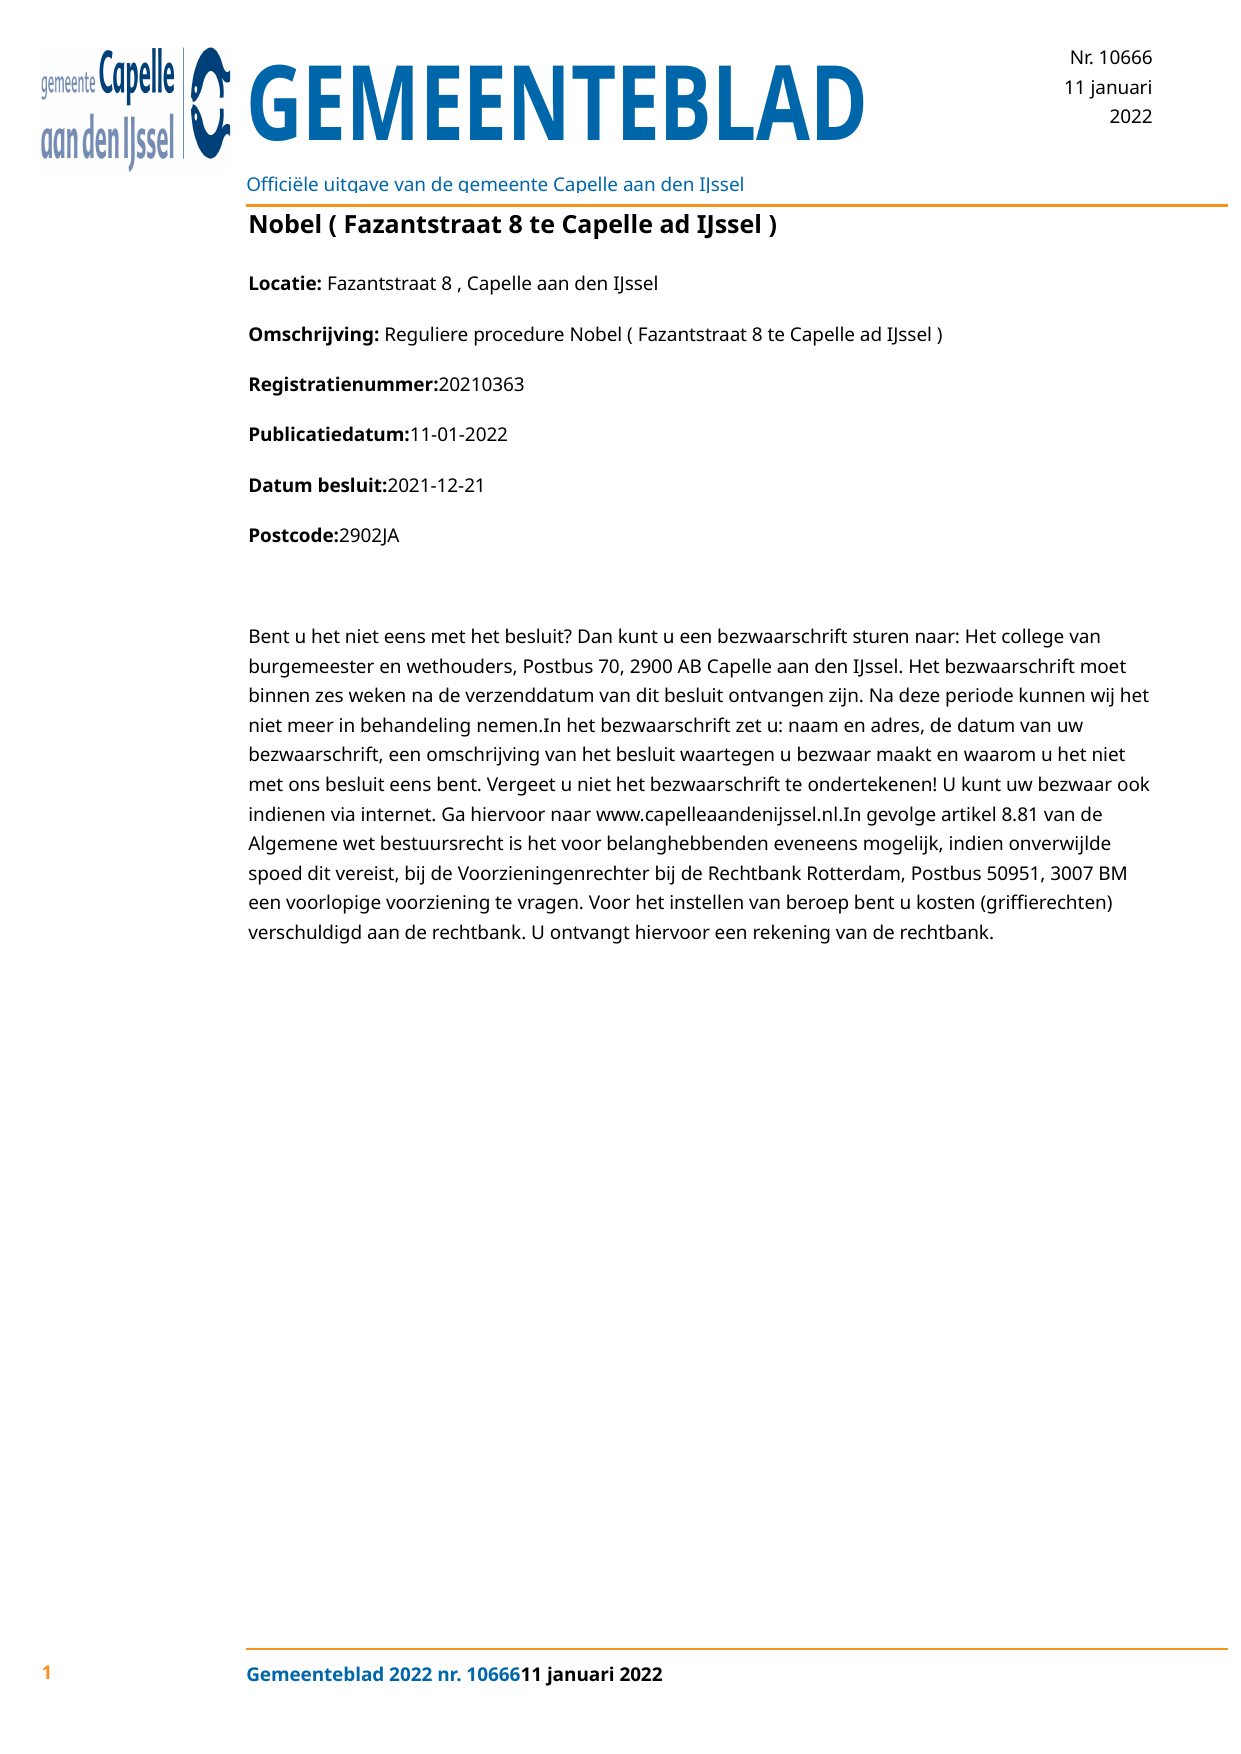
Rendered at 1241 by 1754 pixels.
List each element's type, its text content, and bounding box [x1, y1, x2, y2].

text Bent u het niet eens met het besluit? Dan kunt u een bezwaarschrift sturen naar: Het college van burgemeester en wethouders, Postbus 70, 2900 AB Capelle aan den IJssel. Het bezwaarschrift moet binnen zes weken na de verzenddatum van dit besluit ontvangen zijn. Na deze periode kunnen wij het niet meer in behandeling nemen.In het bezwaarschrift zet u: naam en adres, de datum van uw bezwaarschrift, een omschrijving van het besluit waartegen u bezwaar maakt en waarom u het niet met ons besluit eens bent. Vergeet u niet het bezwaarschrift te ondertekenen! U kunt uw bezwaar ook indienen via internet. Ga hiervoor naar www.capelleaandenijssel.nl.In gevolge artikel 8.81 van de Algemene wet bestuursrecht is het voor belanghebbenden eveneens mogelijk, indien onverwijlde spoed dit vereist, bij de Voorzieningenrechter bij de Rechtbank Rotterdam, Postbus 50951, 3007 BM een voorlopige voorziening te vragen. Voor het instellen van beroep bent u kosten (griffierechten) verschuldigd aan de rechtbank. U ontvangt hiervoor een rekening van de rechtbank. [248, 623, 1152, 945]
text Postcode:2902JA [248, 522, 1152, 548]
picture [41, 47, 231, 172]
text Datum besluit:2021-12-21 [248, 472, 1152, 498]
text Publicatiedatum:11-01-2022 [248, 422, 1152, 447]
text Nobel ( Fazantstraat 8 te Capelle ad IJssel ) [248, 207, 1152, 241]
text Omschrijving: Reguliere procedure Nobel ( Fazantstraat 8 te Capelle ad IJssel ) [248, 321, 1152, 346]
text Locatie: Fazantstraat 8 , Capelle aan den IJssel [248, 270, 1152, 296]
text Registratienummer:20210363 [248, 371, 1152, 397]
